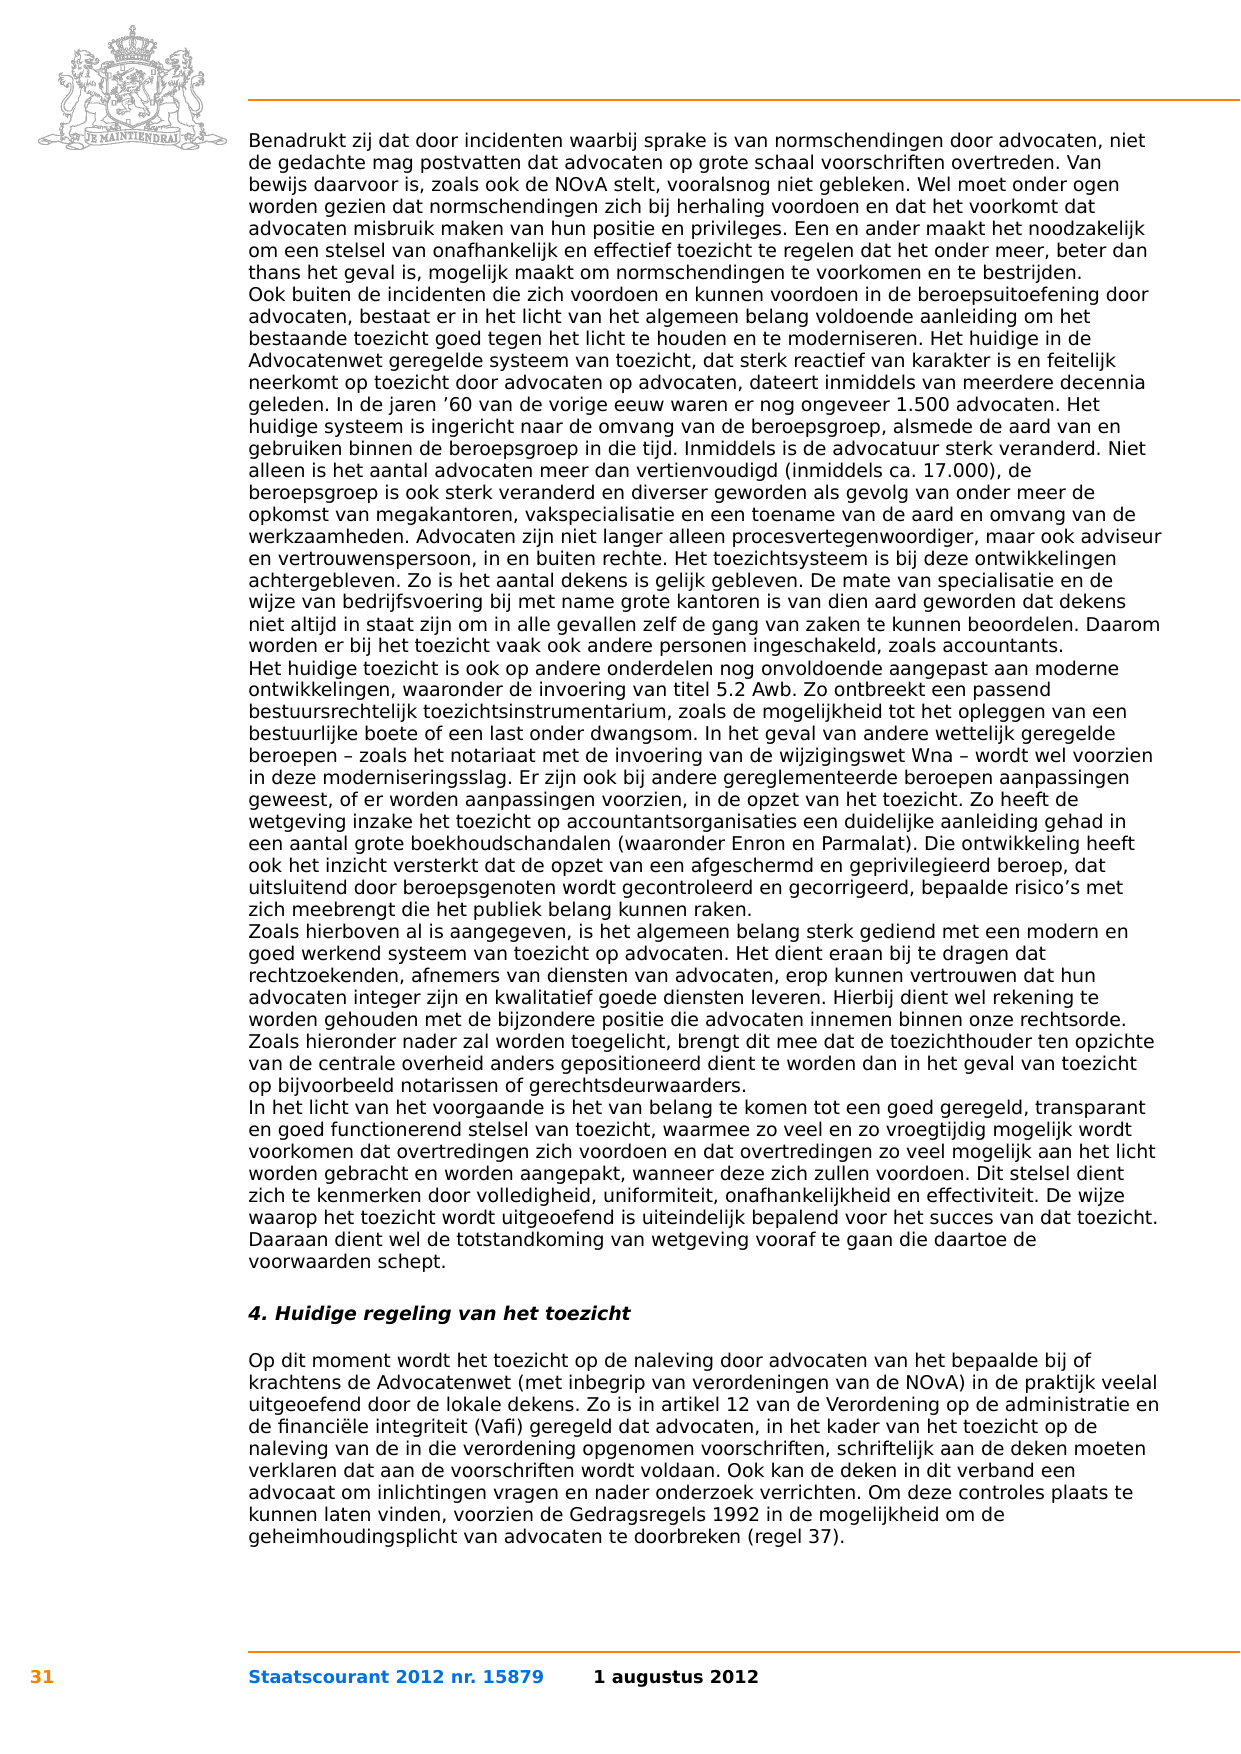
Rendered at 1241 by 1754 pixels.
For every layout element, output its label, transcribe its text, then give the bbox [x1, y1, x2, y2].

text Ook buiten de incidenten die zich voordoen en kunnen voordoen in de beroepsuitoefening door advocaten, bestaat er in het licht van het algemeen belang voldoende aanleiding om het bestaande toezicht goed tegen het licht te houden en te moderniseren. Het huidige in de Advocatenwet geregelde systeem van toezicht, dat sterk reactief van karakter is en feitelijk neerkomt op toezicht door advocaten op advocaten, dateert inmiddels van meerdere decennia geleden. In de jaren ’60 van de vorige eeuw waren er nog ongeveer 1.500 advocaten. Het huidige systeem is ingericht naar de omvang van de beroepsgroep, alsmede de aard van en gebruiken binnen de beroepsgroep in die tijd. Inmiddels is de advocatuur sterk veranderd. Niet alleen is het aantal advocaten meer dan vertienvoudigd (inmiddels ca. 17.000), de beroepsgroep is ook sterk veranderd en diverser geworden als gevolg van onder meer de opkomst van megakantoren, vakspecialisatie en een toename van de aard en omvang van de werkzaamheden. Advocaten zijn niet langer alleen procesvertegenwoordiger, maar ook adviseur en vertrouwenspersoon, in en buiten rechte. Het toezichtsysteem is bij deze ontwikkelingen achtergebleven. Zo is het aantal dekens is gelijk gebleven. De mate van specialisatie en de wijze van bedrijfsvoering bij met name grote kantoren is van dien aard geworden dat dekens niet altijd in staat zijn om in alle gevallen zelf de gang van zaken te kunnen beoordelen. Daarom worden er bij het toezicht vaak ook andere personen ingeschakeld, zoals accountants. [248, 284, 1163, 657]
text Op dit moment wordt het toezicht op de naleving door advocaten van het bepaalde bij of krachtens de Advocatenwet (met inbegrip van verordeningen van de NOvA) in de praktijk veelal uitgeoefend door de lokale dekens. Zo is in artikel 12 van de Verordening op de administratie en de financiële integriteit (Vafi) geregeld dat advocaten, in het kader van het toezicht op de naleving van de in die verordening opgenomen voorschriften, schriftelijk aan de deken moeten verklaren dat aan de voorschriften wordt voldaan. Ook kan de deken in dit verband een advocaat om inlichtingen vragen en nader onderzoek verrichten. Om deze controles plaats te kunnen laten vinden, voorzien de Gedragsregels 1992 in de mogelijkheid om de geheimhoudingsplicht van advocaten te doorbreken (regel 37). [248, 1350, 1163, 1548]
picture [38, 25, 227, 150]
text Benadrukt zij dat door incidenten waarbij sprake is van normschendingen door advocaten, niet de gedachte mag postvatten dat advocaten op grote schaal voorschriften overtreden. Van bewijs daarvoor is, zoals ook de NOvA stelt, vooralsnog niet gebleken. Wel moet onder ogen worden gezien dat normschendingen zich bij herhaling voordoen en dat het voorkomt dat advocaten misbruik maken van hun positie en privileges. Een en ander maakt het noodzakelijk om een stelsel van onafhankelijk en effectief toezicht te regelen dat het onder meer, beter dan thans het geval is, mogelijk maakt om normschendingen te voorkomen en te bestrijden. [248, 130, 1163, 284]
text In het licht van het voorgaande is het van belang te komen tot een goed geregeld, transparant en goed functionerend stelsel van toezicht, waarmee zo veel en zo vroegtijdig mogelijk wordt voorkomen dat overtredingen zich voordoen en dat overtredingen zo veel mogelijk aan het licht worden gebracht en worden aangepakt, wanneer deze zich zullen voordoen. Dit stelsel dient zich te kenmerken door volledigheid, uniformiteit, onafhankelijkheid en effectiviteit. De wijze waarop het toezicht wordt uitgeoefend is uiteindelijk bepalend voor het succes van dat toezicht. Daaraan dient wel de totstandkoming van wetgeving vooraf te gaan die daartoe de voorwaarden schept. [248, 1097, 1163, 1273]
text Zoals hierboven al is aangegeven, is het algemeen belang sterk gediend met een modern en goed werkend systeem van toezicht op advocaten. Het dient eraan bij te dragen dat rechtzoekenden, afnemers van diensten van advocaten, erop kunnen vertrouwen dat hun advocaten integer zijn en kwalitatief goede diensten leveren. Hierbij dient wel rekening te worden gehouden met de bijzondere positie die advocaten innemen binnen onze rechtsorde. Zoals hieronder nader zal worden toegelicht, brengt dit mee dat de toezichthouder ten opzichte van de centrale overheid anders gepositioneerd dient te worden dan in het geval van toezicht op bijvoorbeeld notarissen of gerechtsdeurwaarders. [248, 921, 1163, 1097]
text Het huidige toezicht is ook op andere onderdelen nog onvoldoende aangepast aan moderne ontwikkelingen, waaronder de invoering van titel 5.2 Awb. Zo ontbreekt een passend bestuursrechtelijk toezichtsinstrumentarium, zoals de mogelijkheid tot het opleggen van een bestuurlijke boete of een last onder dwangsom. In het geval van andere wettelijk geregelde beroepen – zoals het notariaat met de invoering van de wijzigingswet Wna – wordt wel voorzien in deze moderniseringsslag. Er zijn ook bij andere gereglementeerde beroepen aanpassingen geweest, of er worden aanpassingen voorzien, in de opzet van het toezicht. Zo heeft de wetgeving inzake het toezicht op accountantsorganisaties een duidelijke aanleiding gehad in een aantal grote boekhoudschandalen (waaronder Enron en Parmalat). Die ontwikkeling heeft ook het inzicht versterkt dat de opzet van een afgeschermd en geprivilegieerd beroep, dat uitsluitend door beroepsgenoten wordt gecontroleerd en gecorrigeerd, bepaalde risico’s met zich meebrengt die het publiek belang kunnen raken. [248, 657, 1163, 921]
subtitle 4. Huidige regeling van het toezicht [248, 1303, 1163, 1325]
